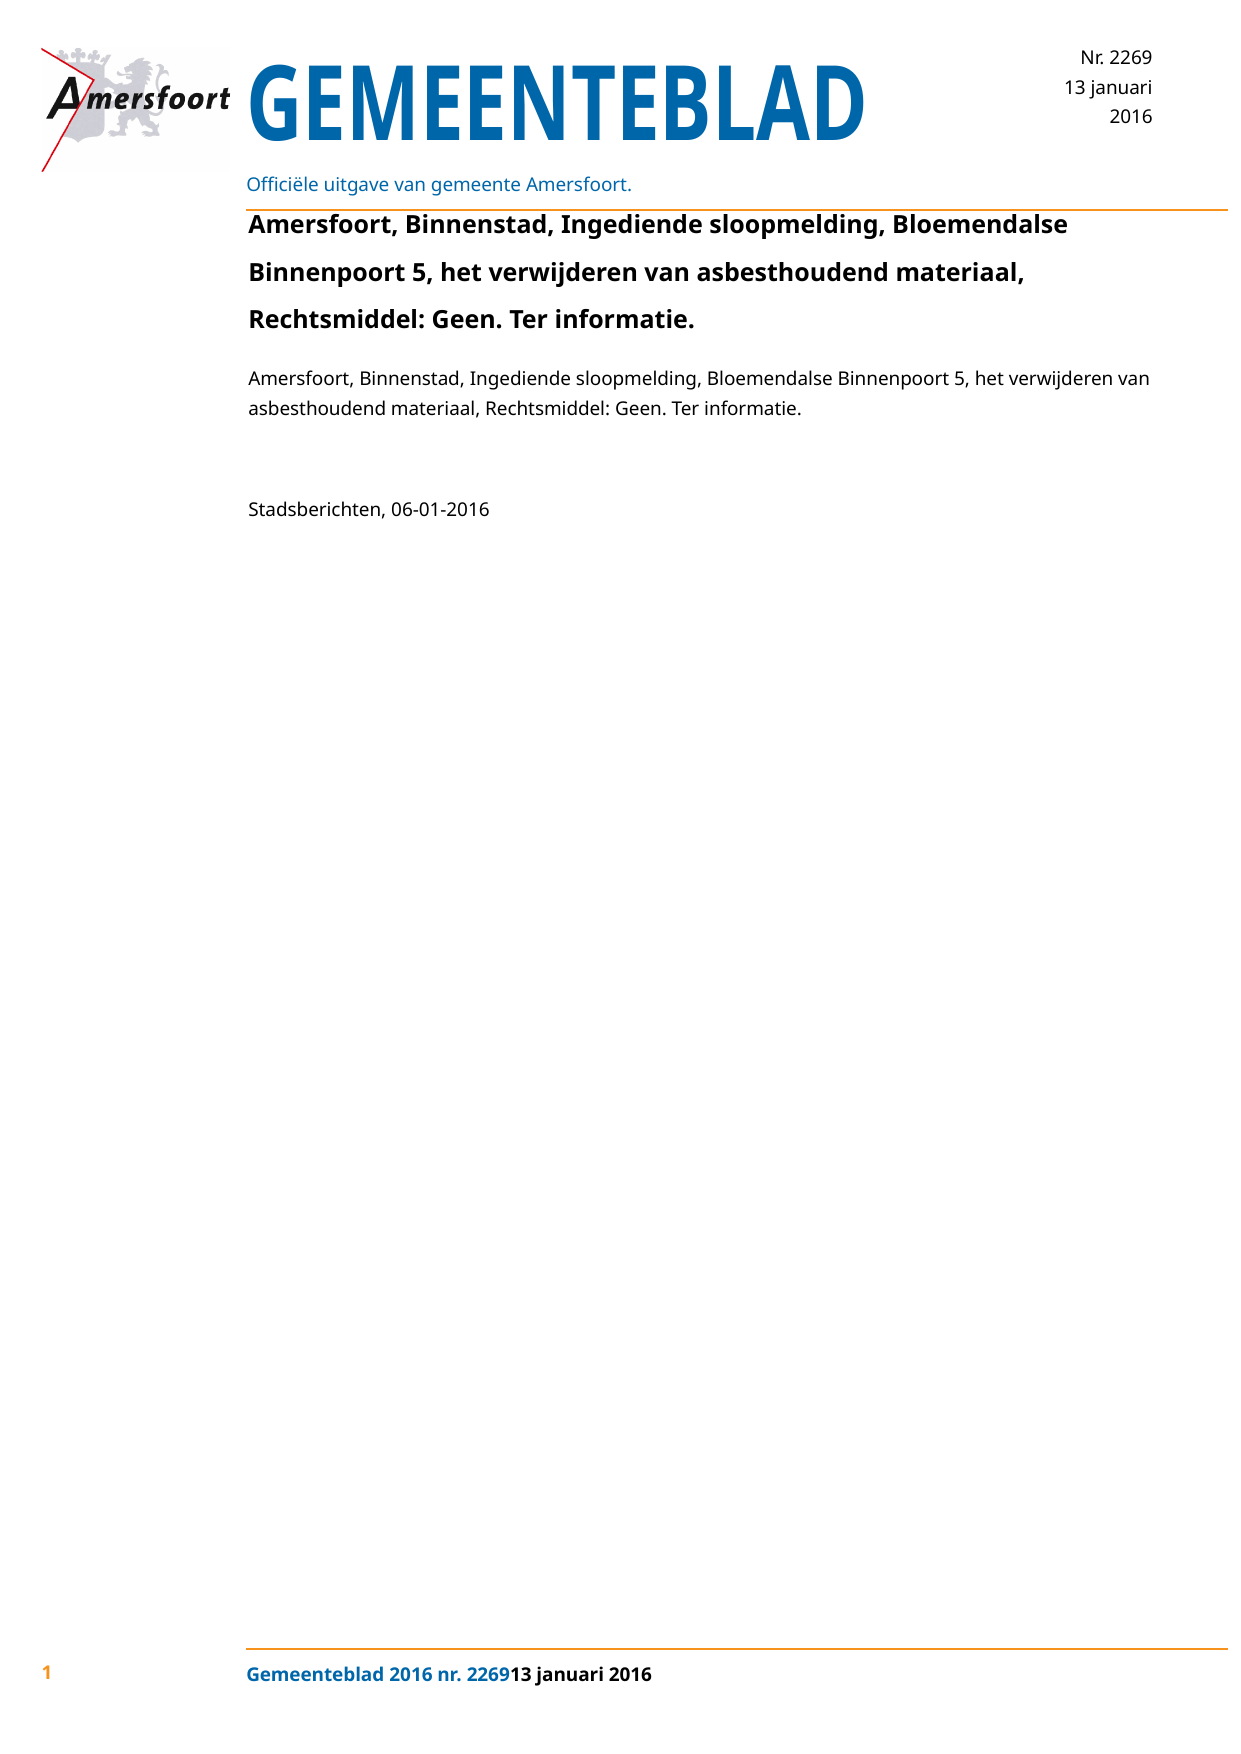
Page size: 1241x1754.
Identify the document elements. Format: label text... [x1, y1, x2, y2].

picture [41, 47, 231, 172]
text Stadsberichten, 06-01-2016 [248, 496, 1152, 522]
text Amersfoort, Binnenstad, Ingediende sloopmelding, Bloemendalse Binnenpoort 5, het verwijderen van asbesthoudend materiaal, Rechtsmiddel: Geen. Ter informatie. [248, 211, 1152, 336]
text Amersfoort, Binnenstad, Ingediende sloopmelding, Bloemendalse Binnenpoort 5, het verwijderen van asbesthoudend materiaal, Rechtsmiddel: Geen. Ter informatie. [248, 366, 1152, 421]
